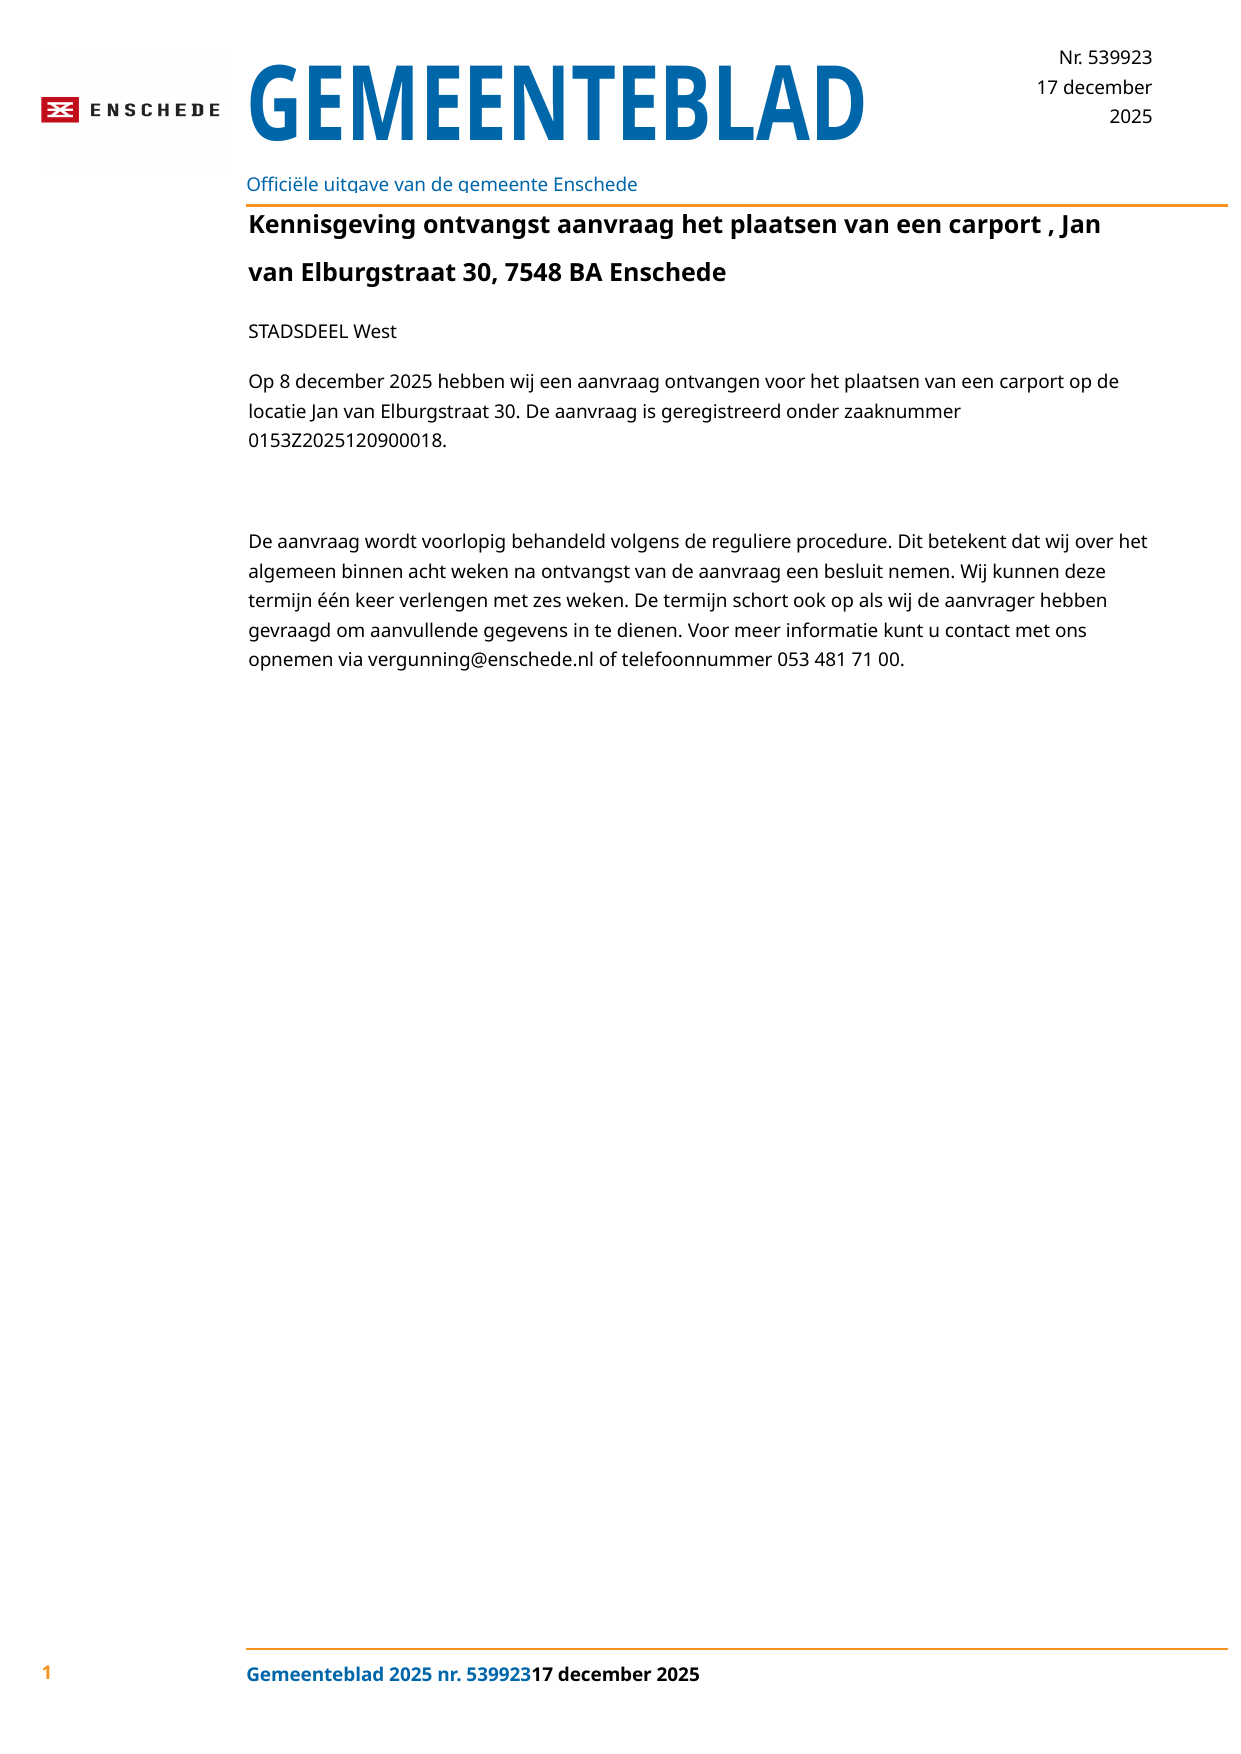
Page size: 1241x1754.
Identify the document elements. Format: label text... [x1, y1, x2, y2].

text Kennisgeving ontvangst aanvraag het plaatsen van een carport , Jan van Elburgstraat 30, 7548 BA Enschede [248, 207, 1152, 288]
picture [41, 47, 231, 172]
text De aanvraag wordt voorlopig behandeld volgens de reguliere procedure. Dit betekent dat wij over het algemeen binnen acht weken na ontvangst van de aanvraag een besluit nemen. Wij kunnen deze termijn één keer verlengen met zes weken. De termijn schort ook op als wij de aanvrager hebben gevraagd om aanvullende gegevens in te dienen. Voor meer informatie kunt u contact met ons opnemen via vergunning@enschede.nl of telefoonnummer 053 481 71 00. [248, 528, 1152, 672]
text Op 8 december 2025 hebben wij een aanvraag ontvangen voor het plaatsen van een carport op de locatie Jan van Elburgstraat 30. De aanvraag is geregistreerd onder zaaknummer 0153Z2025120900018. [248, 368, 1152, 453]
text STADSDEEL West [248, 318, 1152, 344]
